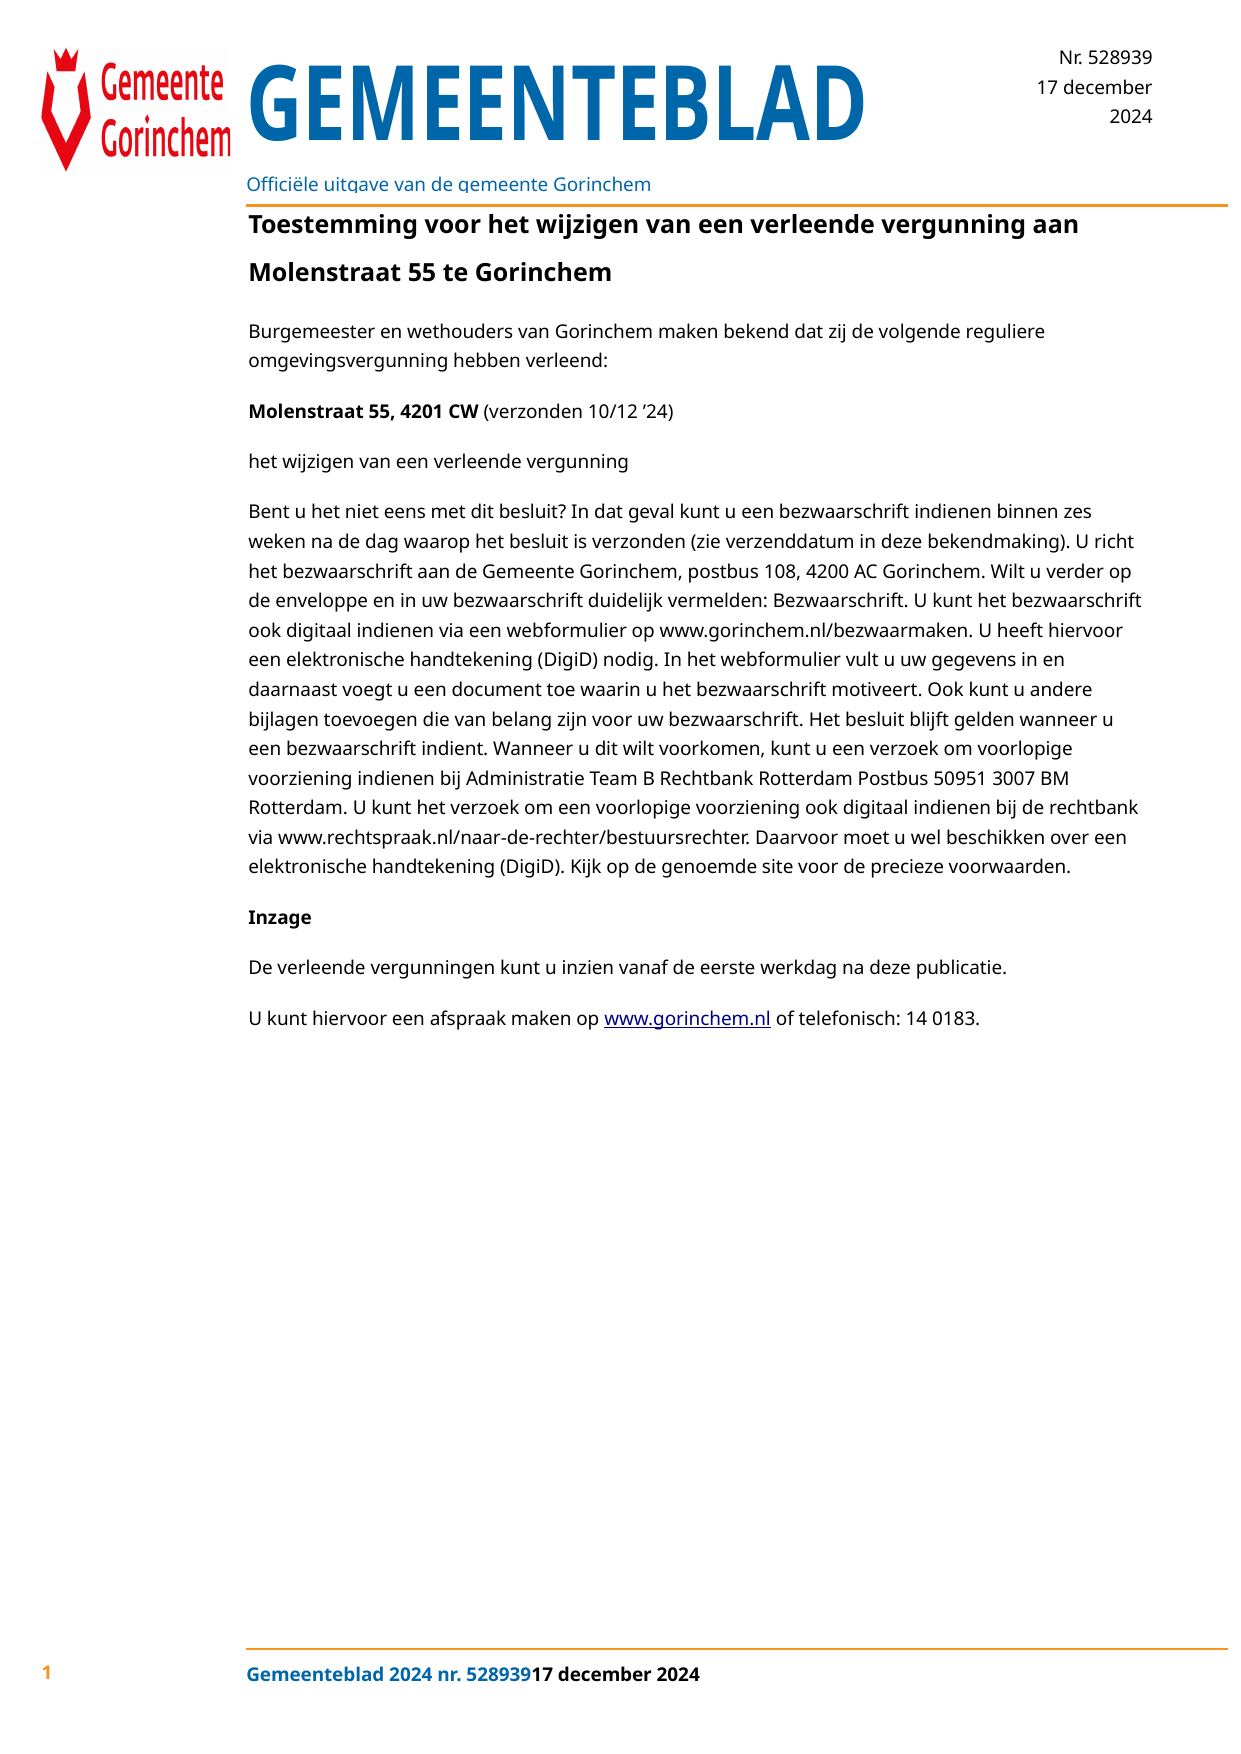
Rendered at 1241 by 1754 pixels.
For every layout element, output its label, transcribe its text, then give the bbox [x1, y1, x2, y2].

picture [41, 47, 231, 172]
text Inzage [248, 904, 1152, 930]
text U kunt hiervoor een afspraak maken op www.gorinchem.nl of telefonisch: 14 0183. [248, 1005, 1152, 1031]
text Bent u het niet eens met dit besluit? In dat geval kunt u een bezwaarschrift indienen binnen zes weken na de dag waarop het besluit is verzonden (zie verzenddatum in deze bekendmaking). U richt het bezwaarschrift aan de Gemeente Gorinchem, postbus 108, 4200 AC Gorinchem. Wilt u verder op de enveloppe en in uw bezwaarschrift duidelijk vermelden: Bezwaarschrift. U kunt het bezwaarschrift ook digitaal indienen via een webformulier op www.gorinchem.nl/bezwaarmaken. U heeft hiervoor een elektronische handtekening (DigiD) nodig. In het webformulier vult u uw gegevens in en daarnaast voegt u een document toe waarin u het bezwaarschrift motiveert. Ook kunt u andere bijlagen toevoegen die van belang zijn voor uw bezwaarschrift. Het besluit blijft gelden wanneer u een bezwaarschrift indient. Wanneer u dit wilt voorkomen, kunt u een verzoek om voorlopige voorziening indienen bij Administratie Team B Rechtbank Rotterdam Postbus 50951 3007 BM Rotterdam. U kunt het verzoek om een voorlopige voorziening ook digitaal indienen bij de rechtbank via www.rechtspraak.nl/naar-de-rechter/bestuursrechter. Daarvoor moet u wel beschikken over een elektronische handtekening (DigiD). Kijk op de genoemde site voor de precieze voorwaarden. [248, 499, 1152, 879]
text Burgemeester en wethouders van Gorinchem maken bekend dat zij de volgende reguliere omgevingsvergunning hebben verleend: [248, 318, 1152, 373]
text Toestemming voor het wijzigen van een verleende vergunning aan Molenstraat 55 te Gorinchem [248, 207, 1152, 288]
text De verleende vergunningen kunt u inzien vanaf de eerste werkdag na deze publicatie. [248, 954, 1152, 980]
text het wijzigen van een verleende vergunning [248, 448, 1152, 474]
text Molenstraat 55, 4201 CW (verzonden 10/12 ’24) [248, 398, 1152, 424]
